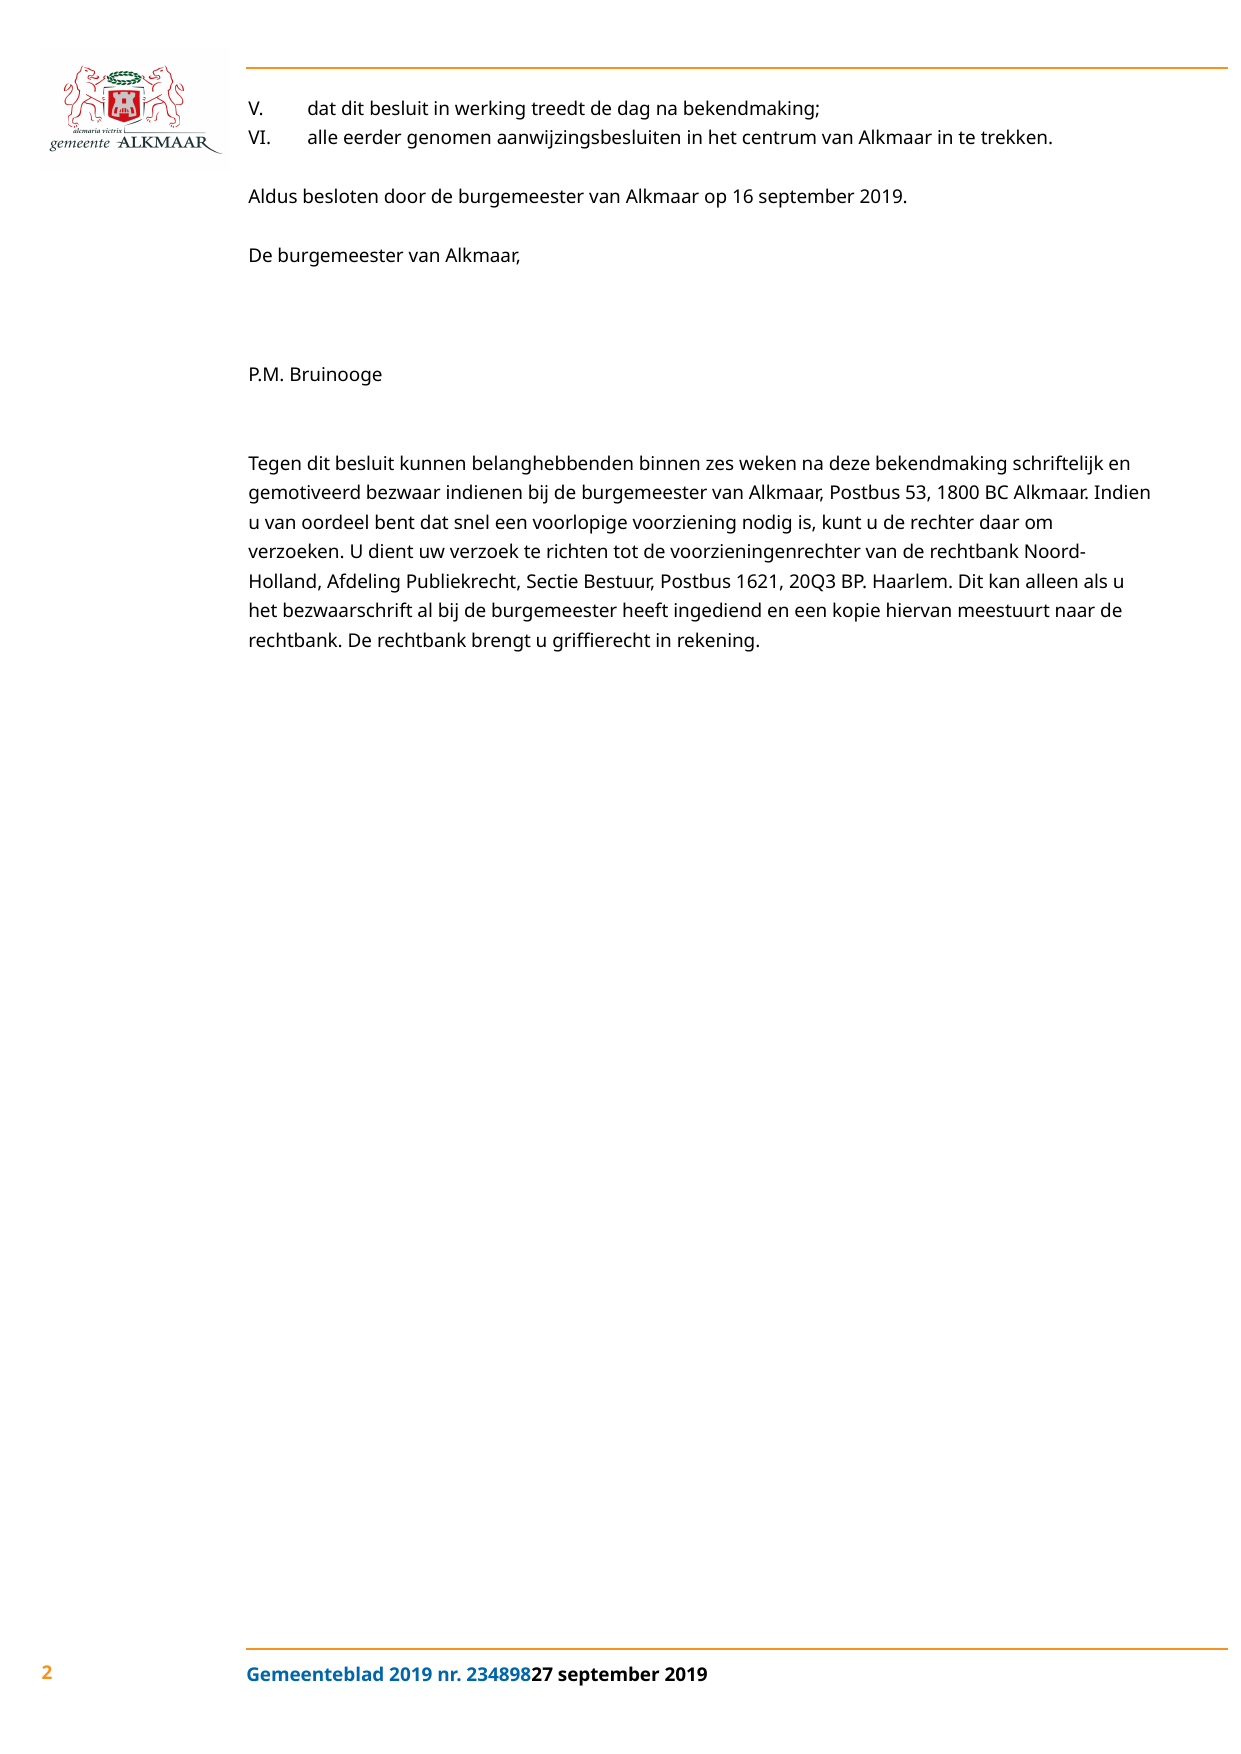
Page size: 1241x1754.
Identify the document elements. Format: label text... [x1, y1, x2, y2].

text De burgemeester van Alkmaar, [248, 243, 1152, 268]
picture [41, 47, 231, 172]
list alle eerder genomen aanwijzingsbesluiten in het centrum van Alkmaar in te trekken. [248, 124, 1152, 150]
text P.M. Bruinooge [248, 361, 1152, 387]
text Aldus besloten door de burgemeester van Alkmaar op 16 september 2019. [248, 183, 1152, 209]
text Tegen dit besluit kunnen belanghebbenden binnen zes weken na deze bekendmaking schriftelijk en gemotiveerd bezwaar indienen bij de burgemeester van Alkmaar, Postbus 53, 1800 BC Alkmaar. Indien u van oordeel bent dat snel een voorlopige voorziening nodig is, kunt u de rechter daar om verzoeken. U dient uw verzoek te richten tot de voorzieningenrechter van de rechtbank Noord-Holland, Afdeling Publiekrecht, Sectie Bestuur, Postbus 1621, 20Q3 BP. Haarlem. Dit kan alleen als u het bezwaarschrift al bij de burgemeester heeft ingediend en een kopie hiervan meestuurt naar de rechtbank. De rechtbank brengt u griffierecht in rekening. [248, 450, 1152, 653]
list dat dit besluit in werking treedt de dag na bekendmaking; [248, 95, 1152, 121]
